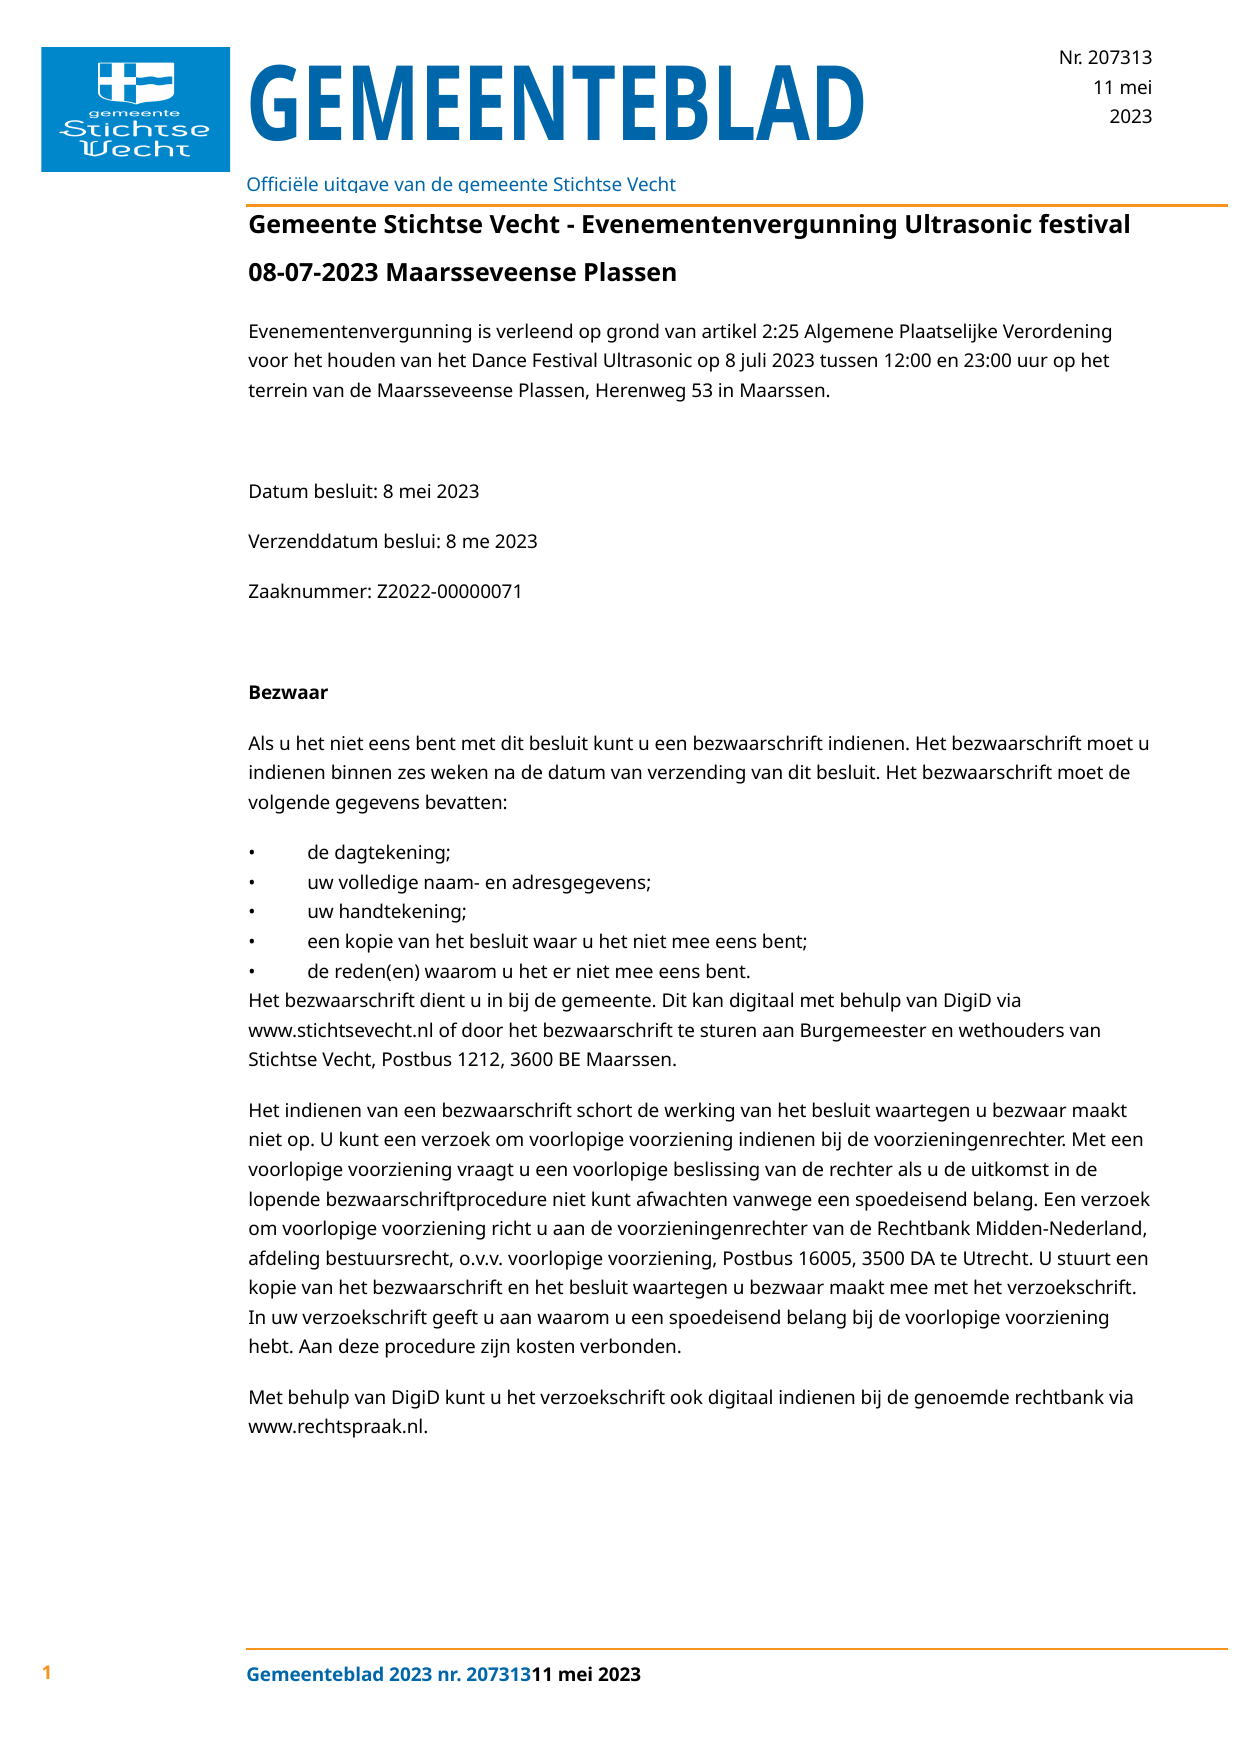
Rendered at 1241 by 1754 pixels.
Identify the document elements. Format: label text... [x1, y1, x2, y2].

text Verzenddatum beslui: 8 me 2023 [248, 528, 1152, 554]
list uw volledige naam- en adresgegevens; [248, 869, 1152, 895]
text Het indienen van een bezwaarschrift schort de werking van het besluit waartegen u bezwaar maakt niet op. U kunt een verzoek om voorlopige voorziening indienen bij de voorzieningenrechter. Met een voorlopige voorziening vraagt u een voorlopige beslissing van de rechter als u de uitkomst in de lopende bezwaarschriftprocedure niet kunt afwachten vanwege een spoedeisend belang. Een verzoek om voorlopige voorziening richt u aan de voorzieningenrechter van de Rechtbank Midden-Nederland, afdeling bestuursrecht, o.v.v. voorlopige voorziening, Postbus 16005, 3500 DA te Utrecht. U stuurt een kopie van het bezwaarschrift en het besluit waartegen u bezwaar maakt mee met het verzoekschrift. In uw verzoekschrift geeft u aan waarom u een spoedeisend belang bij de voorlopige voorziening hebt. Aan deze procedure zijn kosten verbonden. [248, 1097, 1152, 1359]
list een kopie van het besluit waar u het niet mee eens bent; [248, 928, 1152, 954]
text Gemeente Stichtse Vecht - Evenementenvergunning Ultrasonic festival 08-07-2023 Maarsseveense Plassen [248, 207, 1152, 288]
text Evenementenvergunning is verleend op grond van artikel 2:25 Algemene Plaatselijke Verordening voor het houden van het Dance Festival Ultrasonic op 8 juli 2023 tussen 12:00 en 23:00 uur op het terrein van de Maarsseveense Plassen, Herenweg 53 in Maarssen. [248, 318, 1152, 403]
text Het bezwaarschrift dient u in bij de gemeente. Dit kan digitaal met behulp van DigiD via www.stichtsevecht.nl of door het bezwaarschrift te sturen aan Burgemeester en wethouders van Stichtse Vecht, Postbus 1212, 3600 BE Maarssen. [248, 987, 1152, 1072]
list de reden(en) waarom u het er niet mee eens bent. [248, 958, 1152, 984]
picture [99, 63, 135, 101]
picture [137, 63, 174, 103]
list uw handtekening; [248, 899, 1152, 924]
text Met behulp van DigiD kunt u het verzoekschrift ook digitaal indienen bij de genoemde rechtbank via www.rechtspraak.nl. [248, 1384, 1152, 1439]
list de dagtekening; [248, 839, 1152, 865]
text Zaaknummer: Z2022-00000071 [248, 579, 1152, 604]
text Als u het niet eens bent met dit besluit kunt u een bezwaarschrift indienen. Het bezwaarschrift moet u indienen binnen zes weken na de datum van verzending van dit besluit. Het bezwaarschrift moet de volgende gegevens bevatten: [248, 730, 1152, 815]
text Bezwaar [248, 679, 1152, 705]
text Datum besluit: 8 mei 2023 [248, 478, 1152, 504]
